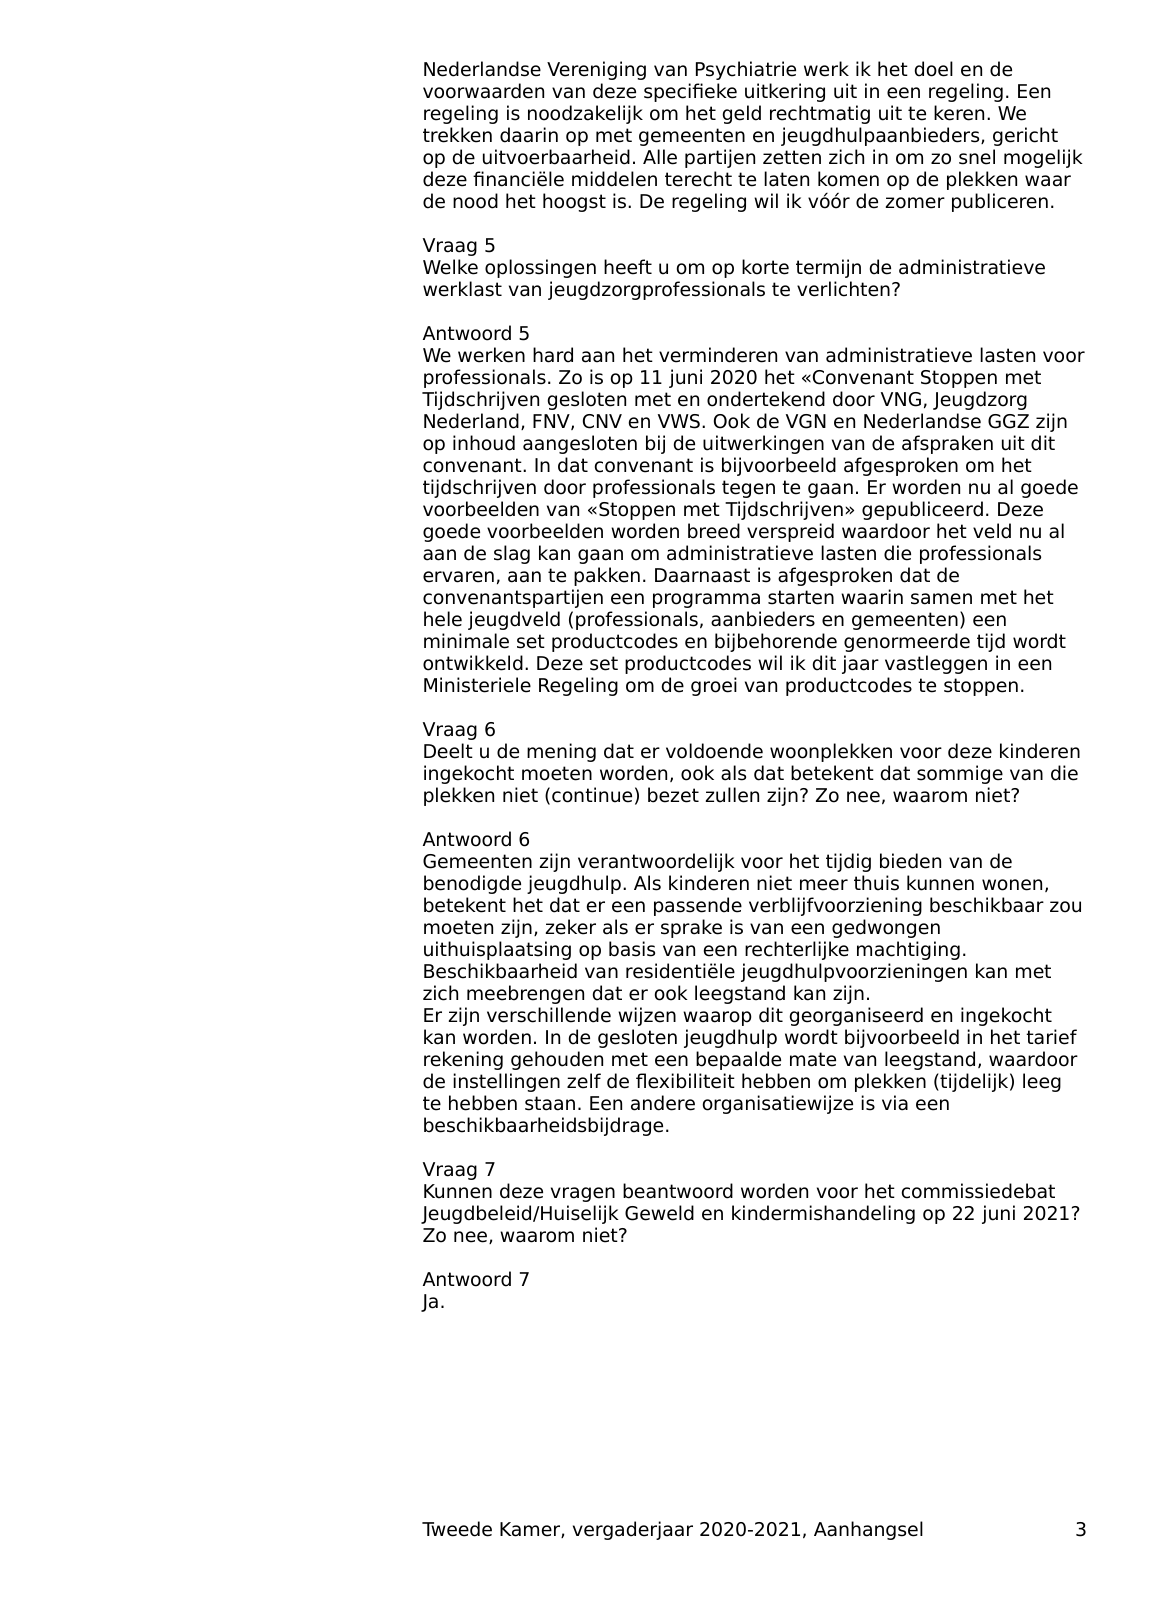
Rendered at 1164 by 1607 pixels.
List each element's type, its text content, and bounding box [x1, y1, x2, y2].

text Welke oplossingen heeft u om op korte termijn de administratieve werklast van jeugdzorgprofessionals te verlichten? [422, 257, 1087, 301]
text Er zijn verschillende wijzen waarop dit georganiseerd en ingekocht kan worden. In de gesloten jeugdhulp wordt bijvoorbeeld in het tarief rekening gehouden met een bepaalde mate van leegstand, waardoor de instellingen zelf de flexibiliteit hebben om plekken (tijdelijk) leeg te hebben staan. Een andere organisatiewijze is via een beschikbaarheidsbijdrage. [422, 1005, 1087, 1137]
text Kunnen deze vragen beantwoord worden voor het commissiedebat Jeugdbeleid/Huiselijk Geweld en kindermishandeling op 22 juni 2021? Zo nee, waarom niet? [422, 1181, 1087, 1247]
text Antwoord 7 [422, 1269, 1087, 1291]
text Vraag 6 [422, 719, 1087, 741]
text Vraag 7 [422, 1159, 1087, 1181]
text Antwoord 5 [422, 323, 1087, 345]
text Deelt u de mening dat er voldoende woonplekken voor deze kinderen ingekocht moeten worden, ook als dat betekent dat sommige van die plekken niet (continue) bezet zullen zijn? Zo nee, waarom niet? [422, 741, 1087, 807]
text We werken hard aan het verminderen van administratieve lasten voor professionals. Zo is op 11 juni 2020 het «Convenant Stoppen met Tijdschrijven gesloten met en ondertekend door VNG, Jeugdzorg Nederland, FNV, CNV en VWS. Ook de VGN en Nederlandse GGZ zijn op inhoud aangesloten bij de uitwerkingen van de afspraken uit dit convenant. In dat convenant is bijvoorbeeld afgesproken om het tijdschrijven door professionals tegen te gaan. Er worden nu al goede voorbeelden van «Stoppen met Tijdschrijven» gepubliceerd. Deze goede voorbeelden worden breed verspreid waardoor het veld nu al aan de slag kan gaan om administratieve lasten die professionals ervaren, aan te pakken. Daarnaast is afgesproken dat de convenantspartijen een programma starten waarin samen met het hele jeugdveld (professionals, aanbieders en gemeenten) een minimale set productcodes en bijbehorende genormeerde tijd wordt ontwikkeld. Deze set productcodes wil ik dit jaar vastleggen in een Ministeriele Regeling om de groei van productcodes te stoppen. [422, 345, 1087, 697]
text Nederlandse Vereniging van Psychiatrie werk ik het doel en de voorwaarden van deze specifieke uitkering uit in een regeling. Een regeling is noodzakelijk om het geld rechtmatig uit te keren. We trekken daarin op met gemeenten en jeugdhulpaanbieders, gericht op de uitvoerbaarheid. Alle partijen zetten zich in om zo snel mogelijk deze financiële middelen terecht te laten komen op de plekken waar de nood het hoogst is. De regeling wil ik vóór de zomer publiceren. [422, 59, 1087, 213]
text Ja. [422, 1291, 1087, 1313]
text Antwoord 6 [422, 829, 1087, 851]
text Gemeenten zijn verantwoordelijk voor het tijdig bieden van de benodigde jeugdhulp. Als kinderen niet meer thuis kunnen wonen, betekent het dat er een passende verblijfvoorziening beschikbaar zou moeten zijn, zeker als er sprake is van een gedwongen uithuisplaatsing op basis van een rechterlijke machtiging. Beschikbaarheid van residentiële jeugdhulpvoorzieningen kan met zich meebrengen dat er ook leegstand kan zijn. [422, 851, 1087, 1005]
text Vraag 5 [422, 235, 1087, 257]
